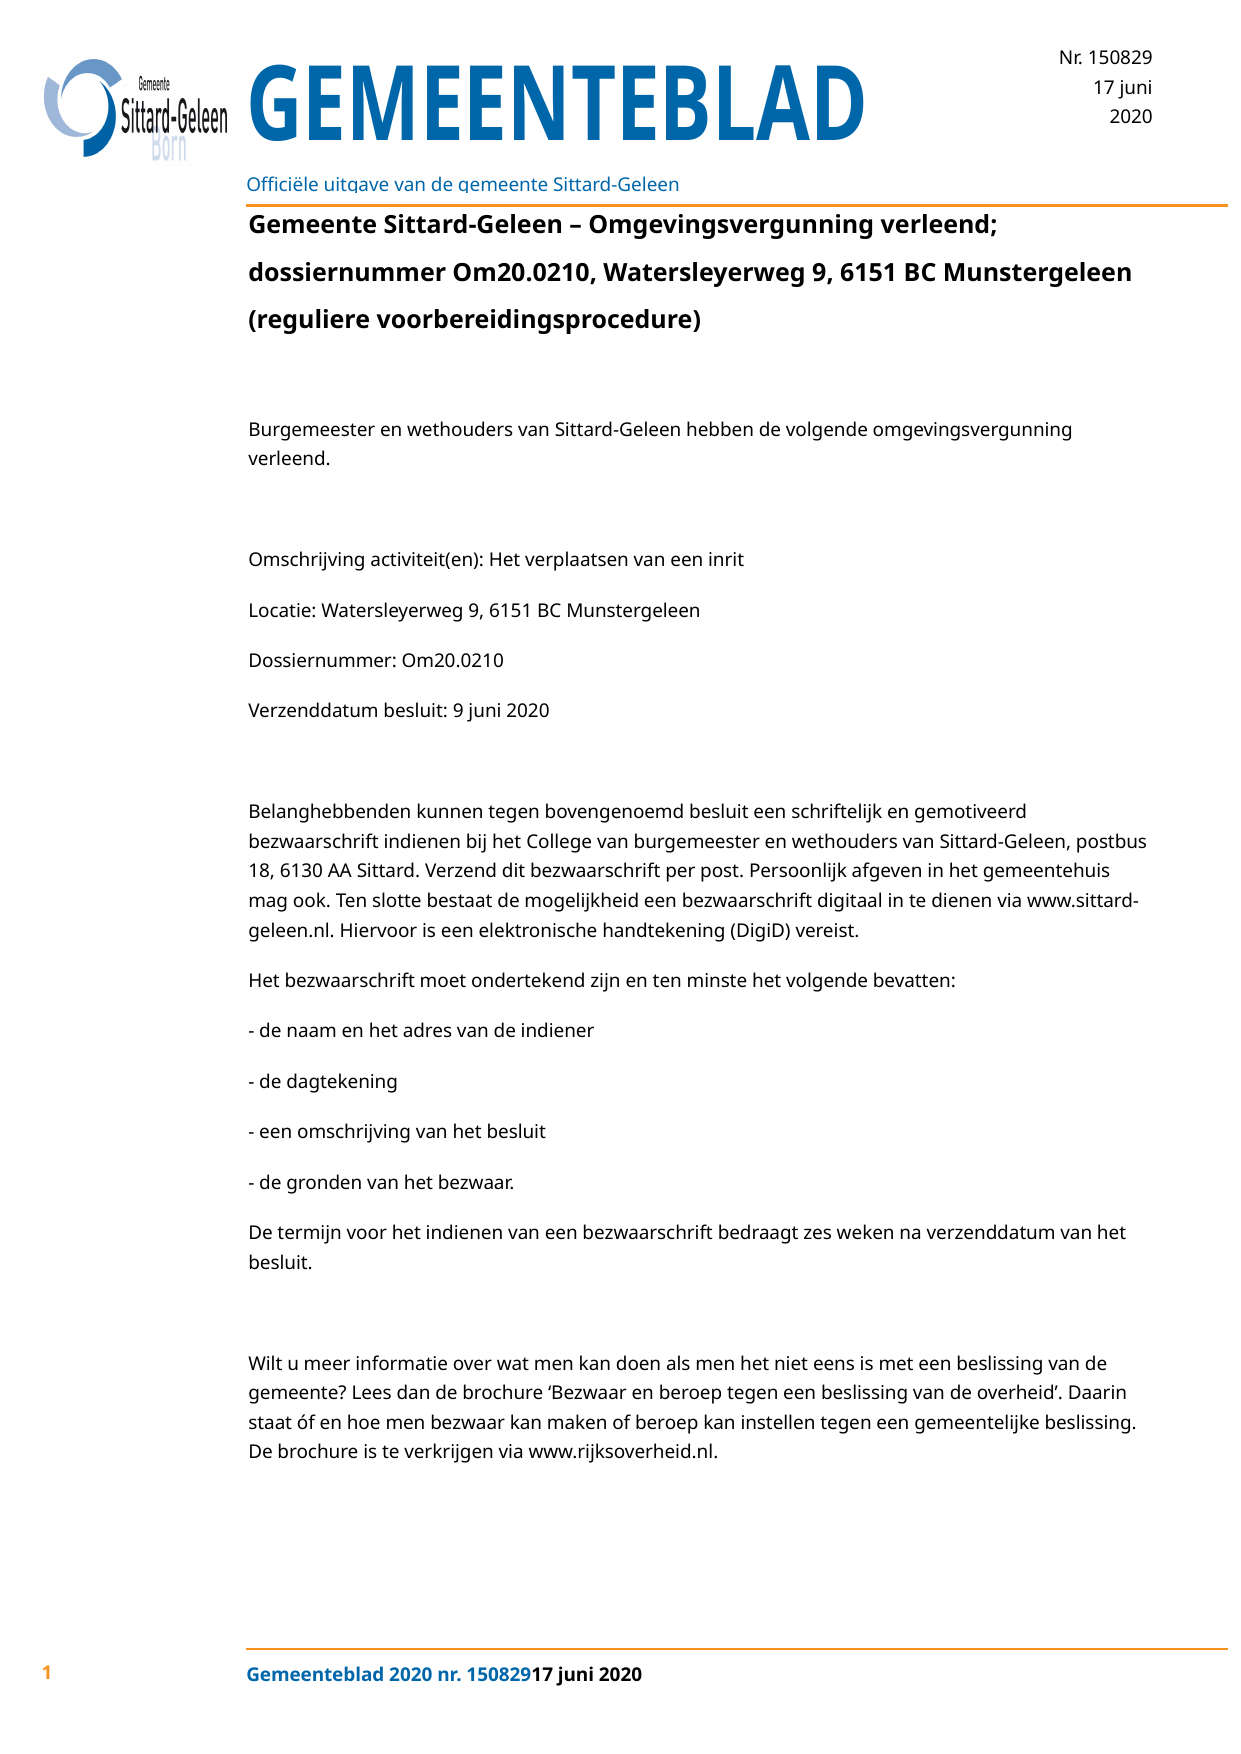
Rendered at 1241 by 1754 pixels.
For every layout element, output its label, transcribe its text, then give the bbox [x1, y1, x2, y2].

text Dossiernummer: Om20.0210 [248, 647, 1152, 673]
text Locatie: Watersleyerweg 9, 6151 BC Munstergeleen [248, 597, 1152, 622]
text Het bezwaarschrift moet ondertekend zijn en ten minste het volgende bevatten: [248, 967, 1152, 993]
text Gemeente Sittard-Geleen – Omgevingsvergunning verleend; dossiernummer Om20.0210, Watersleyerweg 9, 6151 BC Munstergeleen (reguliere voorbereidingsprocedure) [248, 207, 1152, 336]
text De termijn voor het indienen van een bezwaarschrift bedraagt zes weken na verzenddatum van het besluit. [248, 1219, 1152, 1274]
text Belanghebbenden kunnen tegen bovengenoemd besluit een schriftelijk en gemotiveerd bezwaarschrift indienen bij het College van burgemeester en wethouders van Sittard-Geleen, postbus 18, 6130 AA Sittard. Verzend dit bezwaarschrift per post. Persoonlijk afgeven in het gemeentehuis mag ook. Ten slotte bestaat de mogelijkheid een bezwaarschrift digitaal in te dienen via www.sittard-geleen.nl. Hiervoor is een elektronische handtekening (DigiD) vereist. [248, 798, 1152, 942]
text Omschrijving activiteit(en): Het verplaatsen van een inrit [248, 546, 1152, 572]
text - de gronden van het bezwaar. [248, 1169, 1152, 1194]
text - de naam en het adres van de indiener [248, 1018, 1152, 1043]
text - een omschrijving van het besluit [248, 1118, 1152, 1144]
text - de dagtekening [248, 1068, 1152, 1094]
picture [41, 47, 231, 172]
text Wilt u meer informatie over wat men kan doen als men het niet eens is met een beslissing van de gemeente? Lees dan de brochure ‘Bezwaar en beroep tegen een beslissing van de overheid’. Daarin staat óf en hoe men bezwaar kan maken of beroep kan instellen tegen een gemeentelijke beslissing. De brochure is te verkrijgen via www.rijksoverheid.nl. [248, 1350, 1152, 1464]
text Verzenddatum besluit: 9 juni 2020 [248, 698, 1152, 723]
text Burgemeester en wethouders van Sittard-Geleen hebben de volgende omgevingsvergunning verleend. [248, 416, 1152, 471]
